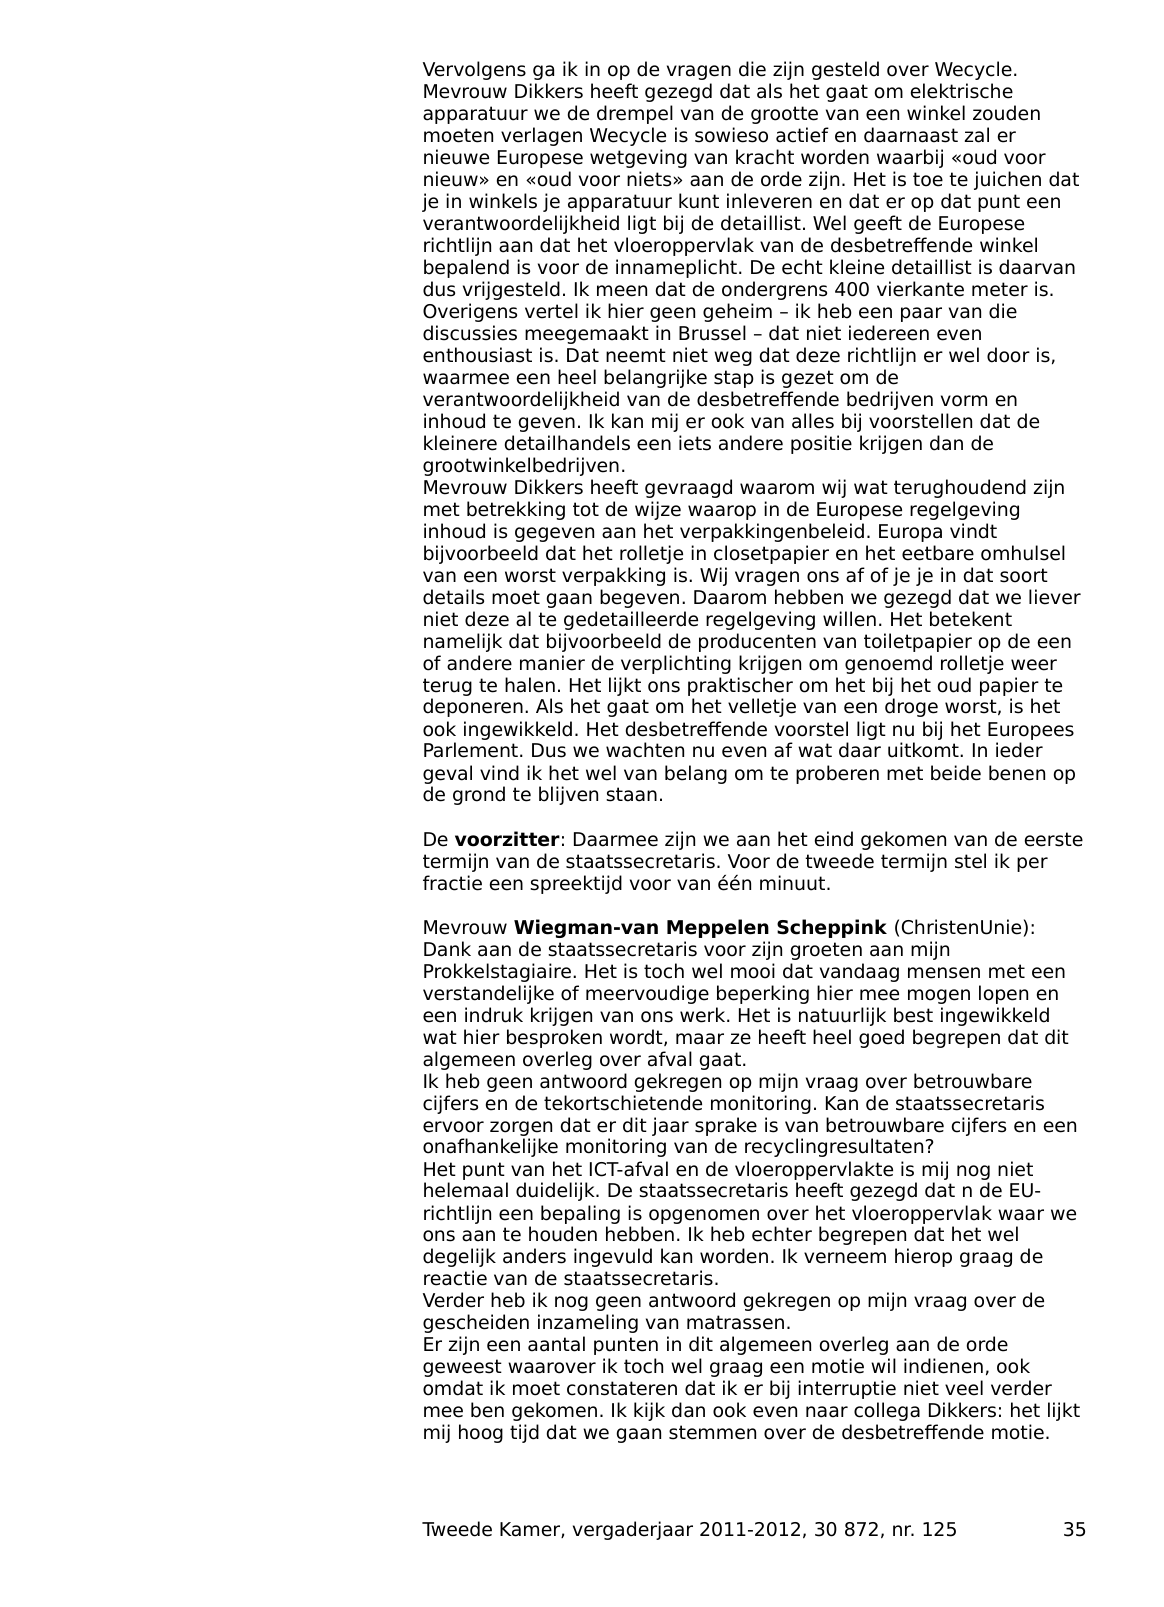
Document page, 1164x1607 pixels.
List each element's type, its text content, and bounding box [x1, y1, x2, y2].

text Vervolgens ga ik in op de vragen die zijn gesteld over Wecycle. Mevrouw Dikkers heeft gezegd dat als het gaat om elektrische apparatuur we de drempel van de grootte van een winkel zouden moeten verlagen Wecycle is sowieso actief en daarnaast zal er nieuwe Europese wetgeving van kracht worden waarbij «oud voor nieuw» en «oud voor niets» aan de orde zijn. Het is toe te juichen dat je in winkels je apparatuur kunt inleveren en dat er op dat punt een verantwoordelijkheid ligt bij de detaillist. Wel geeft de Europese richtlijn aan dat het vloeroppervlak van de desbetreffende winkel bepalend is voor de innameplicht. De echt kleine detaillist is daarvan dus vrijgesteld. Ik meen dat de ondergrens 400 vierkante meter is. Overigens vertel ik hier geen geheim – ik heb een paar van die discussies meegemaakt in Brussel – dat niet iedereen even enthousiast is. Dat neemt niet weg dat deze richtlijn er wel door is, waarmee een heel belangrijke stap is gezet om de verantwoordelijkheid van de desbetreffende bedrijven vorm en inhoud te geven. Ik kan mij er ook van alles bij voorstellen dat de kleinere detailhandels een iets andere positie krijgen dan de grootwinkelbedrijven. [422, 59, 1087, 477]
text Er zijn een aantal punten in dit algemeen overleg aan de orde geweest waarover ik toch wel graag een motie wil indienen, ook omdat ik moet constateren dat ik er bij interruptie niet veel verder mee ben gekomen. Ik kijk dan ook even naar collega Dikkers: het lijkt mij hoog tijd dat we gaan stemmen over de desbetreffende motie. [422, 1334, 1087, 1444]
text Ik heb geen antwoord gekregen op mijn vraag over betrouwbare cijfers en de tekortschietende monitoring. Kan de staatssecretaris ervoor zorgen dat er dit jaar sprake is van betrouwbare cijfers en een onafhankelijke monitoring van de recyclingresultaten? [422, 1071, 1087, 1158]
text De voorzitter: Daarmee zijn we aan het eind gekomen van de eerste termijn van de staatssecretaris. Voor de tweede termijn stel ik per fractie een spreektijd voor van één minuut. [422, 828, 1087, 894]
text Mevrouw Dikkers heeft gevraagd waarom wij wat terughoudend zijn met betrekking tot de wijze waarop in de Europese regelgeving inhoud is gegeven aan het verpakkingenbeleid. Europa vindt bijvoorbeeld dat het rolletje in closetpapier en het eetbare omhulsel van een worst verpakking is. Wij vragen ons af of je je in dat soort details moet gaan begeven. Daarom hebben we gezegd dat we liever niet deze al te gedetailleerde regelgeving willen. Het betekent namelijk dat bijvoorbeeld de producenten van toiletpapier op de een of andere manier de verplichting krijgen om genoemd rolletje weer terug te halen. Het lijkt ons praktischer om het bij het oud papier te deponeren. Als het gaat om het velletje van een droge worst, is het ook ingewikkeld. Het desbetreffende voorstel ligt nu bij het Europees Parlement. Dus we wachten nu even af wat daar uitkomt. In ieder geval vind ik het wel van belang om te proberen met beide benen op de grond te blijven staan. [422, 477, 1087, 806]
text Mevrouw Wiegman-van Meppelen Scheppink (ChristenUnie): Dank aan de staatssecretaris voor zijn groeten aan mijn Prokkelstagiaire. Het is toch wel mooi dat vandaag mensen met een verstandelijke of meervoudige beperking hier mee mogen lopen en een indruk krijgen van ons werk. Het is natuurlijk best ingewikkeld wat hier besproken wordt, maar ze heeft heel goed begrepen dat dit algemeen overleg over afval gaat. [422, 917, 1087, 1071]
text Verder heb ik nog geen antwoord gekregen op mijn vraag over de gescheiden inzameling van matrassen. [422, 1290, 1087, 1334]
text Het punt van het ICT-afval en de vloeroppervlakte is mij nog niet helemaal duidelijk. De staatssecretaris heeft gezegd dat n de EU-richtlijn een bepaling is opgenomen over het vloeroppervlak waar we ons aan te houden hebben. Ik heb echter begrepen dat het wel degelijk anders ingevuld kan worden. Ik verneem hierop graag de reactie van de staatssecretaris. [422, 1158, 1087, 1290]
